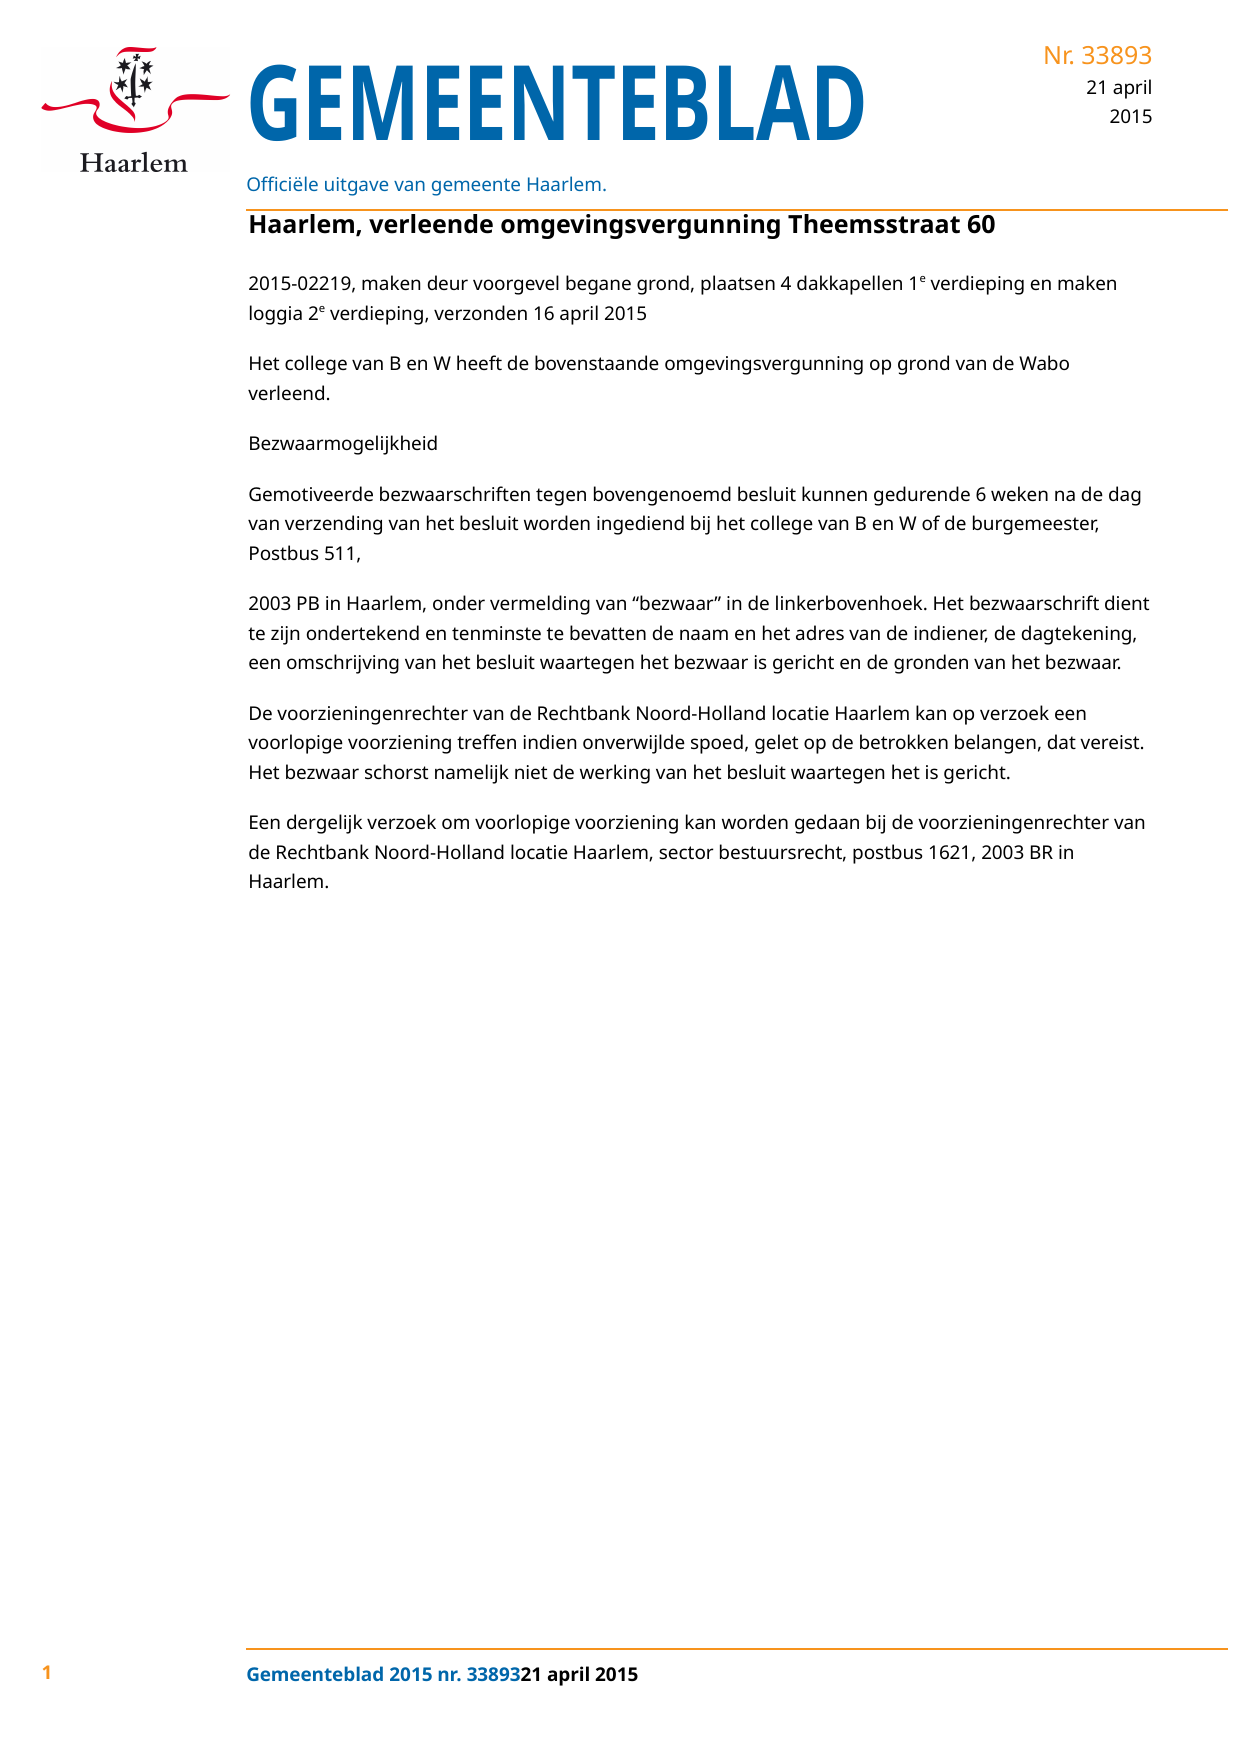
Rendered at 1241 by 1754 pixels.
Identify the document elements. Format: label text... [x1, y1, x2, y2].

text Een dergelijk verzoek om voorlopige voorziening kan worden gedaan bij de voorzieningenrechter van de Rechtbank Noord-Holland locatie Haarlem, sector bestuursrecht, postbus 1621, 2003 BR in Haarlem. [248, 809, 1152, 894]
text Haarlem, verleende omgevingsvergunning Theemsstraat 60 [248, 211, 1152, 241]
text Bezwaarmogelijkheid [248, 430, 1152, 456]
text 2015-02219, maken deur voorgevel begane grond, plaatsen 4 dakkapellen 1e verdieping en maken loggia 2e verdieping, verzonden 16 april 2015 [248, 270, 1152, 326]
text 2003 PB in Haarlem, onder vermelding van “bezwaar” in de linkerbovenhoek. Het bezwaarschrift dient te zijn ondertekend en tenminste te bevatten de naam en het adres van de indiener, de dagtekening, een omschrijving van het besluit waartegen het bezwaar is gericht en de gronden van het bezwaar. [248, 590, 1152, 675]
picture [41, 47, 231, 172]
text Het college van B en W heeft de bovenstaande omgevingsvergunning op grond van de Wabo verleend. [248, 350, 1152, 406]
text Gemotiveerde bezwaarschriften tegen bovengenoemd besluit kunnen gedurende 6 weken na de dag van verzending van het besluit worden ingediend bij het college van B en W of de burgemeester, Postbus 511, [248, 481, 1152, 566]
text De voorzieningenrechter van de Rechtbank Noord-Holland locatie Haarlem kan op verzoek een voorlopige voorziening treffen indien onverwijlde spoed, gelet op de betrokken belangen, dat vereist. Het bezwaar schorst namelijk niet de werking van het besluit waartegen het is gericht. [248, 700, 1152, 785]
